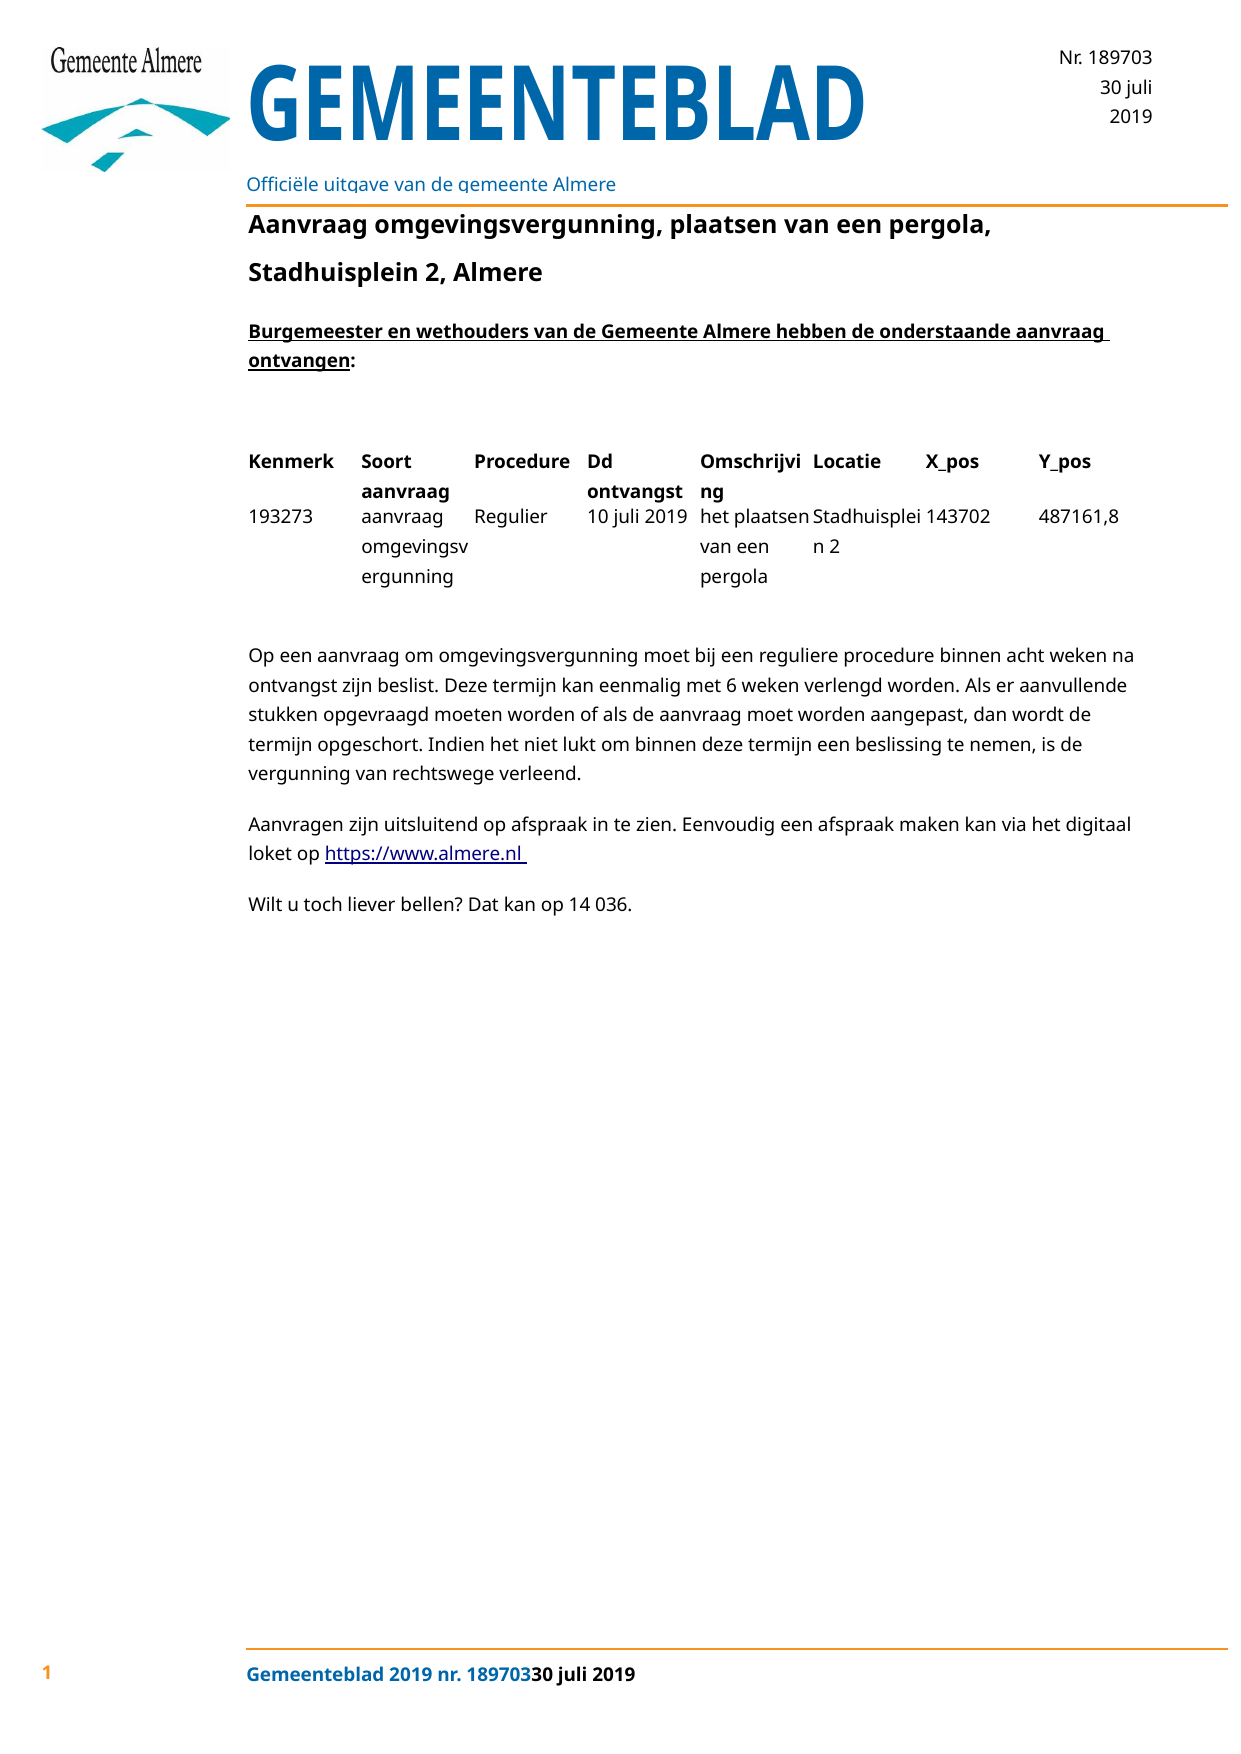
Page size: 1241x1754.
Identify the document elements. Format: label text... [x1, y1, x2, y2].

text Wilt u toch liever bellen? Dat kan op 14 036. [248, 891, 1152, 917]
table_cell het plaatsen van een pergola [700, 504, 813, 589]
picture [41, 47, 231, 172]
table_header Dd ontvangst [587, 449, 700, 504]
table_cell Regulier [474, 504, 587, 589]
table_cell 10 juli 2019 [587, 504, 700, 589]
table_header Locatie [813, 449, 926, 504]
text Burgemeester en wethouders van de Gemeente Almere hebben de onderstaande aanvraag ontvangen: [248, 318, 1152, 373]
table_cell 143702 [926, 504, 1038, 589]
table_header Kenmerk [248, 449, 361, 504]
text Aanvraag omgevingsvergunning, plaatsen van een pergola, Stadhuisplein 2, Almere [248, 207, 1152, 288]
table_cell aanvraag omgevingsvergunning [361, 504, 474, 589]
table_header X_pos [926, 449, 1038, 504]
table_cell 487161,8 [1039, 504, 1152, 589]
table_header Procedure [474, 449, 587, 504]
table_header Soort aanvraag [361, 449, 474, 504]
table_header Omschrijving [700, 449, 813, 504]
table_header Y_pos [1039, 449, 1152, 504]
text Aanvragen zijn uitsluitend op afspraak in te zien. Eenvoudig een afspraak maken kan via het digitaal loket op https://www.almere.nl [248, 811, 1152, 866]
text Op een aanvraag om omgevingsvergunning moet bij een reguliere procedure binnen acht weken na ontvangst zijn beslist. Deze termijn kan eenmalig met 6 weken verlengd worden. Als er aanvullende stukken opgevraagd moeten worden of als de aanvraag moet worden aangepast, dan wordt de termijn opgeschort. Indien het niet lukt om binnen deze termijn een beslissing te nemen, is de vergunning van rechtswege verleend. [248, 642, 1152, 786]
table_cell Stadhuisplein 2 [813, 504, 926, 589]
table_cell 193273 [248, 504, 361, 589]
